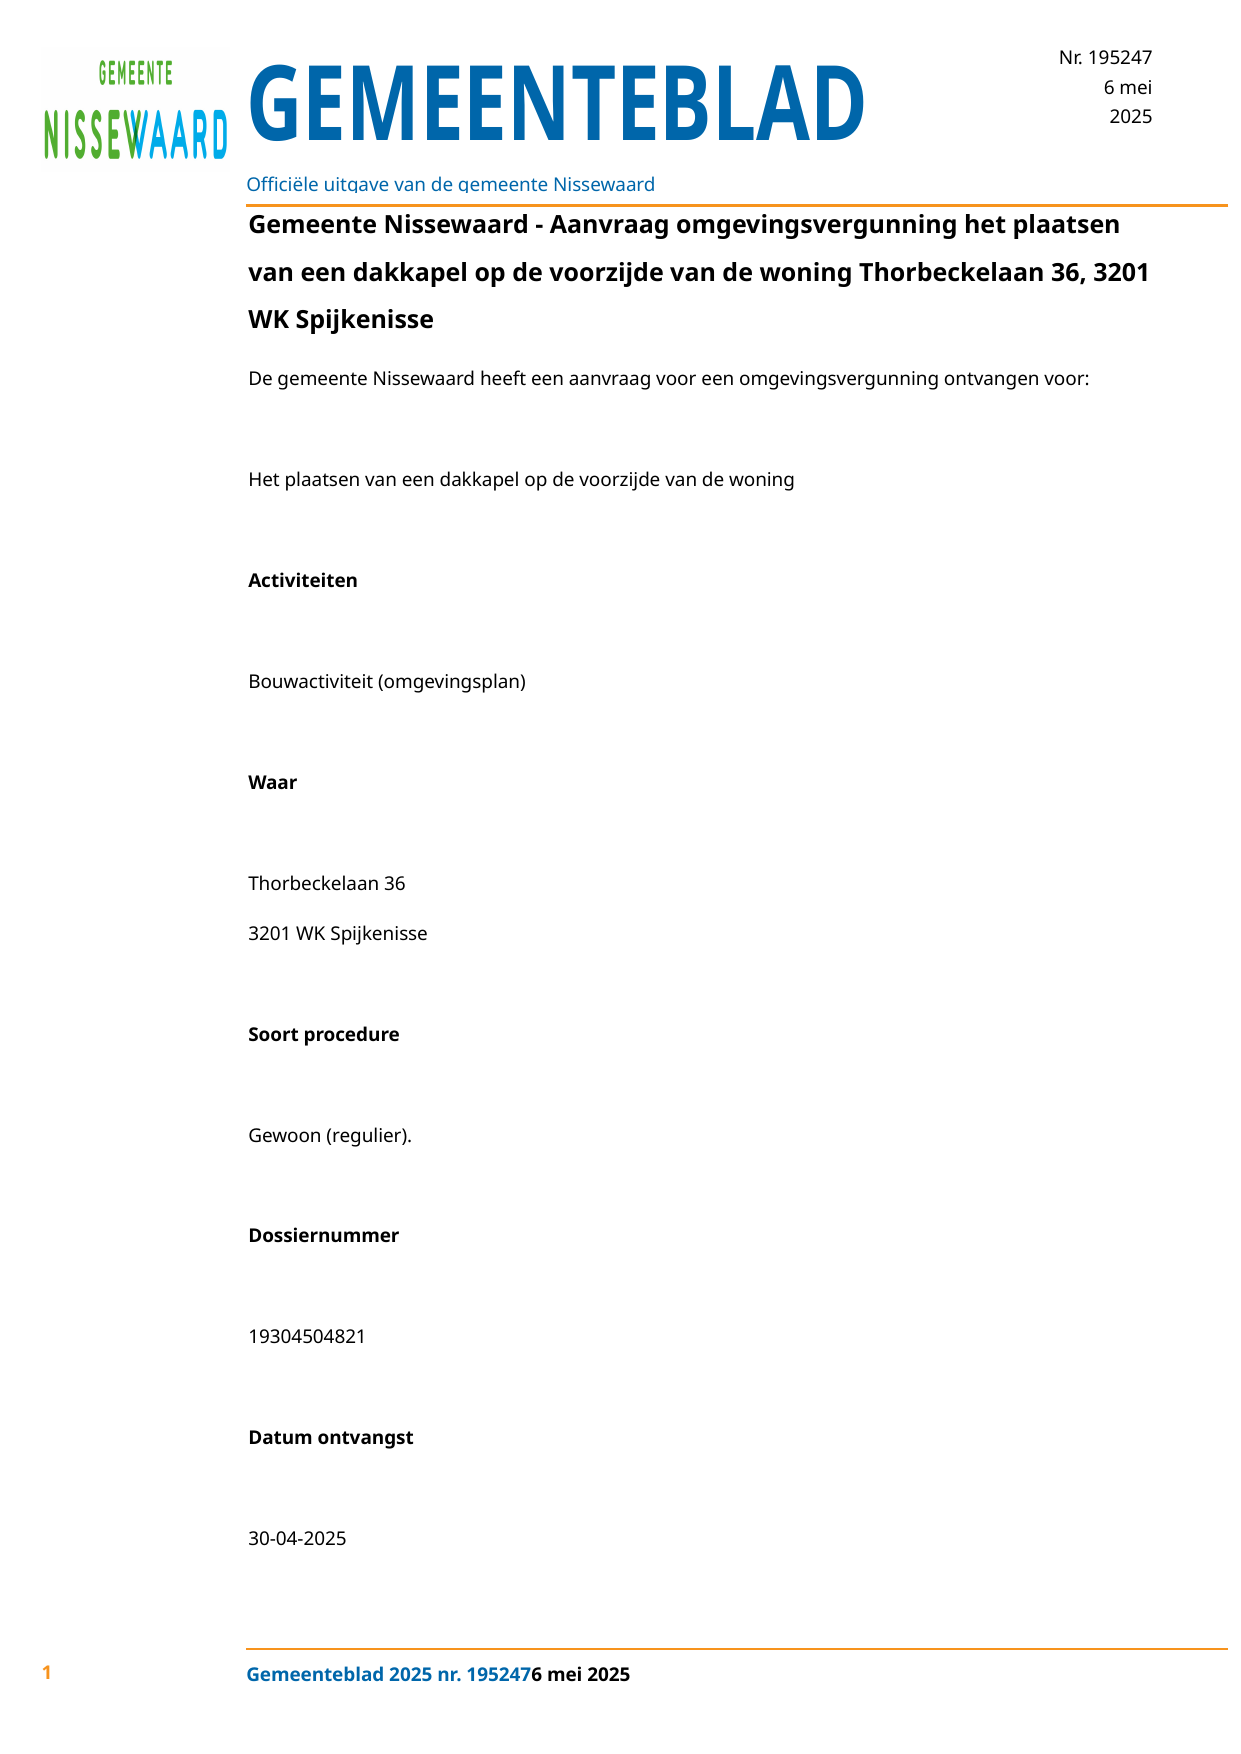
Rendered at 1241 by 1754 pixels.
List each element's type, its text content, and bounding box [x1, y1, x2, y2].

text Dossiernummer [248, 1223, 1152, 1248]
text Datum ontvangst [248, 1424, 1152, 1450]
text Gemeente Nissewaard - Aanvraag omgevingsvergunning het plaatsen van een dakkapel op de voorzijde van de woning Thorbeckelaan 36, 3201 WK Spijkenisse [248, 207, 1152, 336]
text 3201 WK Spijkenisse [248, 920, 1152, 946]
text Bouwactiviteit (omgevingsplan) [248, 668, 1152, 694]
text Het plaatsen van een dakkapel op de voorzijde van de woning [248, 466, 1152, 492]
text 30-04-2025 [248, 1525, 1152, 1551]
text Activiteiten [248, 567, 1152, 593]
text Thorbeckelaan 36 [248, 870, 1152, 895]
picture [41, 47, 231, 172]
text Gewoon (regulier). [248, 1122, 1152, 1147]
text 19304504821 [248, 1323, 1152, 1349]
text Soort procedure [248, 1021, 1152, 1047]
text Waar [248, 769, 1152, 794]
text De gemeente Nissewaard heeft een aanvraag voor een omgevingsvergunning ontvangen voor: [248, 366, 1152, 391]
